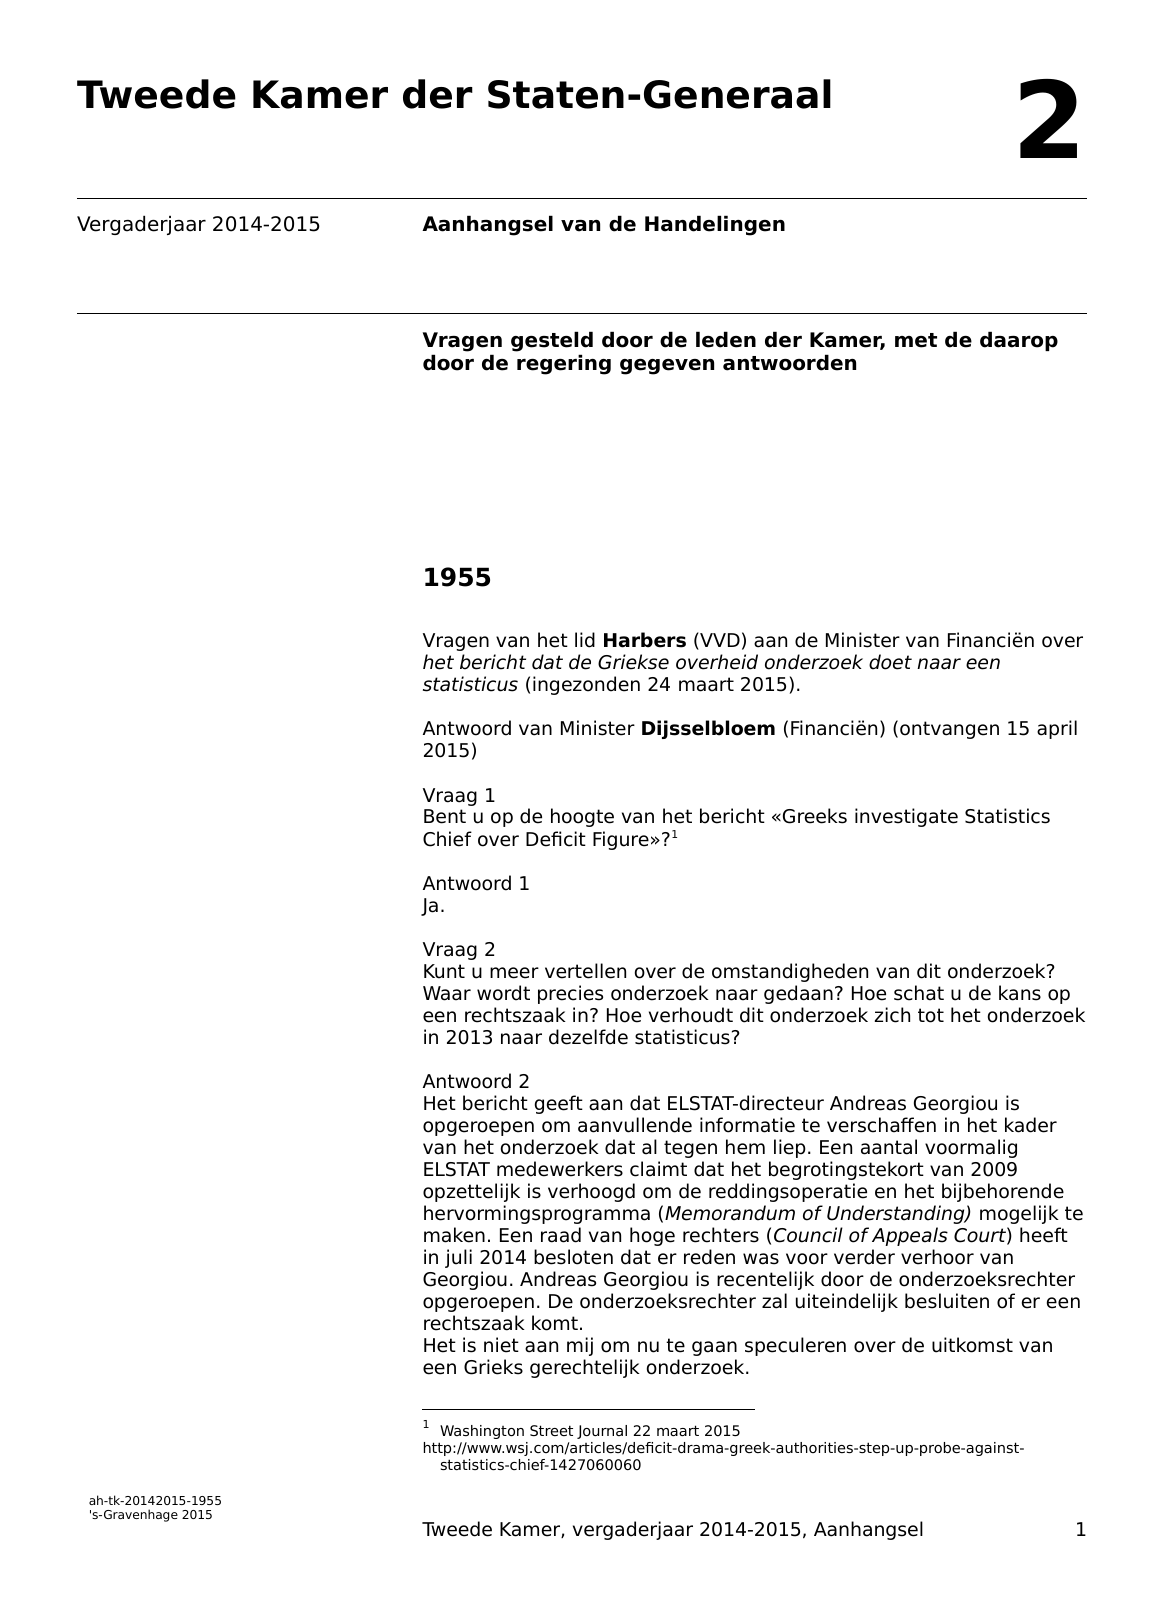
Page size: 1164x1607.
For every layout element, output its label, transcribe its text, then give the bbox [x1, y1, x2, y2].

text Kunt u meer vertellen over de omstandigheden van dit onderzoek? Waar wordt precies onderzoek naar gedaan? Hoe schat u de kans op een rechtszaak in? Hoe verhoudt dit onderzoek zich tot het onderzoek in 2013 naar dezelfde statisticus? [422, 961, 1087, 1049]
table_cell Aanhangsel van de Handelingen [422, 199, 1087, 313]
text Antwoord 2 [422, 1071, 1087, 1093]
text Ja. [422, 894, 1087, 917]
table_header 2 [886, 59, 1087, 198]
text Vragen van het lid Harbers (VVD) aan de Minister van Financiën over het bericht dat de Griekse overheid onderzoek doet naar een statisticus (ingezonden 24 maart 2015). [422, 630, 1087, 696]
text Het bericht geeft aan dat ELSTAT-directeur Andreas Georgiou is opgeroepen om aanvullende informatie te verschaffen in het kader van het onderzoek dat al tegen hem liep. Een aantal voormalig ELSTAT medewerkers claimt dat het begrotingstekort van 2009 opzettelijk is verhoogd om de reddingsoperatie en het bijbehorende hervormingsprogramma (Memorandum of Understanding) mogelijk te maken. Een raad van hoge rechters (Council of Appeals Court) heeft in juli 2014 besloten dat er reden was voor verder verhoor van Georgiou. Andreas Georgiou is recentelijk door de onderzoeksrechter opgeroepen. De onderzoeksrechter zal uiteindelijk besluiten of er een rechtszaak komt. [422, 1093, 1087, 1334]
text 1955 [422, 563, 1087, 592]
text Washington Street Journal 22 maart 2015 [422, 1418, 1087, 1441]
text Antwoord 1 [422, 873, 1087, 894]
table_cell Vragen gesteld door de leden der Kamer, met de daarop door de regering gegeven antwoorden [422, 314, 1087, 375]
table_header Tweede Kamer der Staten-Generaal [77, 59, 886, 198]
text 's-Gravenhage 2015 [88, 1508, 323, 1522]
text http://www.wsj.com/articles/deficit-drama-greek-authorities-step-up-probe-against-statistics-chief-1427060060 [422, 1441, 1087, 1474]
text Antwoord van Minister Dijsselbloem (Financiën) (ontvangen 15 april 2015) [422, 718, 1087, 762]
text Vraag 2 [422, 939, 1087, 961]
table_cell Vergaderjaar 2014-2015 [77, 199, 422, 313]
text ah-tk-20142015-1955 [88, 1494, 323, 1508]
table_cell [77, 314, 422, 375]
text Vraag 1 [422, 784, 1087, 806]
text Het is niet aan mij om nu te gaan speculeren over de uitkomst van een Grieks gerechtelijk onderzoek. [422, 1334, 1087, 1378]
text Bent u op de hoogte van het bericht «Greeks investigate Statistics Chief over Deficit Figure»? [422, 806, 1087, 850]
